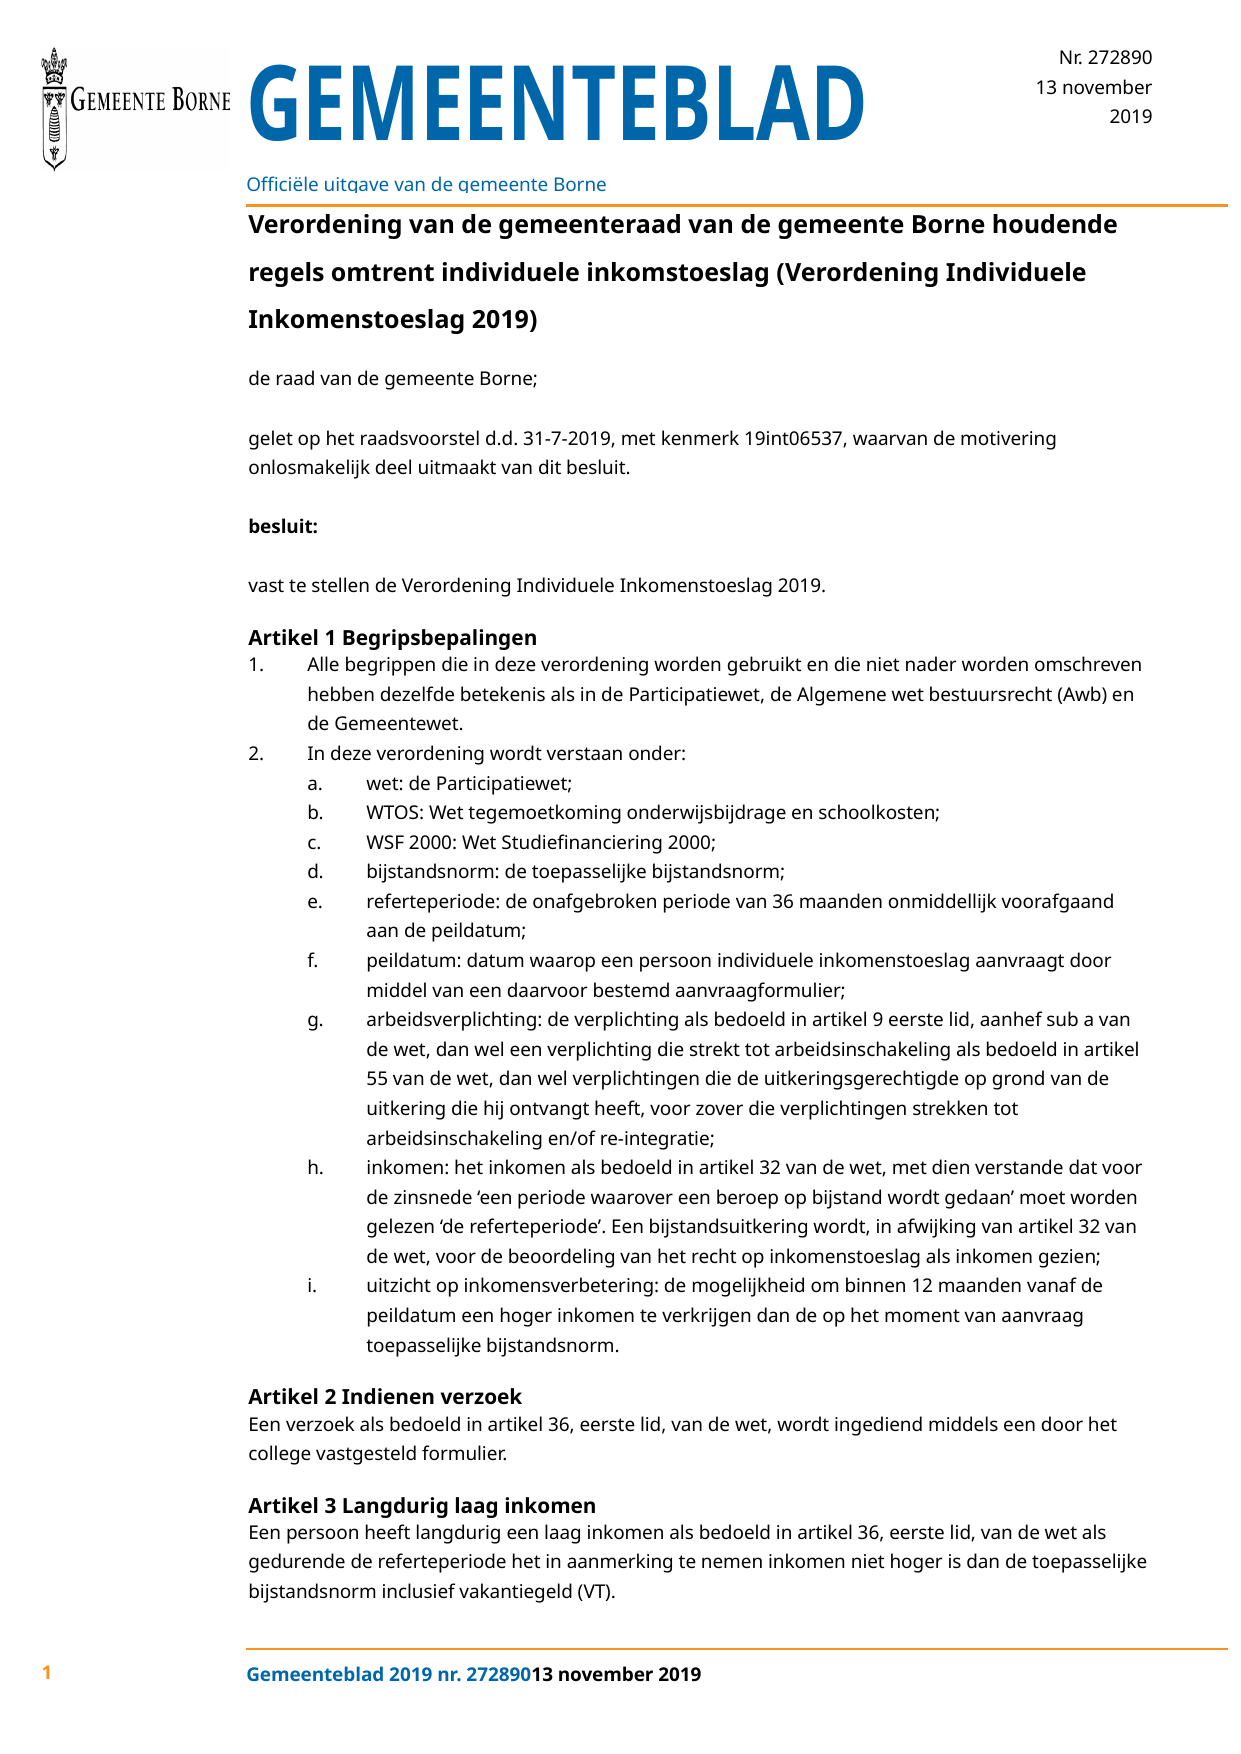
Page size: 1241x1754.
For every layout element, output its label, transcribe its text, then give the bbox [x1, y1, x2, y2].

list inkomen: het inkomen als bedoeld in artikel 32 van de wet, met dien verstande dat voor de zinsnede ‘een periode waarover een beroep op bijstand wordt gedaan’ moet worden gelezen ‘de referteperiode’. Een bijstandsuitkering wordt, in afwijking van artikel 32 van de wet, voor de beoordeling van het recht op inkomenstoeslag als inkomen gezien; [307, 1154, 1152, 1269]
text vast te stellen de Verordening Individuele Inkomenstoeslag 2019. [248, 573, 1152, 598]
list uitzicht op inkomensverbetering: de mogelijkheid om binnen 12 maanden vanaf de peildatum een hoger inkomen te verkrijgen dan de op het moment van aanvraag toepasselijke bijstandsnorm. [307, 1273, 1152, 1358]
text de raad van de gemeente Borne; [248, 366, 1152, 391]
text Een verzoek als bedoeld in artikel 36, eerste lid, van de wet, wordt ingediend middels een door het college vastgesteld formulier. [248, 1411, 1152, 1466]
list Alle begrippen die in deze verordening worden gebruikt en die niet nader worden omschreven hebben dezelfde betekenis als in de Participatiewet, de Algemene wet bestuursrecht (Awb) en de Gemeentewet. [248, 651, 1152, 736]
text besluit: [248, 513, 1152, 539]
text Verordening van de gemeenteraad van de gemeente Borne houdende regels omtrent individuele inkomstoeslag (Verordening Individuele Inkomenstoeslag 2019) [248, 207, 1152, 336]
picture [41, 47, 231, 172]
list wet: de Participatiewet; [307, 770, 1152, 796]
list In deze verordening wordt verstaan onder: [248, 740, 1152, 766]
list referteperiode: de onafgebroken periode van 36 maanden onmiddellijk voorafgaand aan de peildatum; [307, 888, 1152, 943]
text Een persoon heeft langdurig een laag inkomen als bedoeld in artikel 36, eerste lid, van de wet als gedurende de referteperiode het in aanmerking te nemen inkomen niet hoger is dan de toepasselijke bijstandsnorm inclusief vakantiegeld (VT). [248, 1519, 1152, 1604]
text Artikel 2 Indienen verzoek [248, 1382, 1152, 1411]
list WTOS: Wet tegemoetkoming onderwijsbijdrage en schoolkosten; [307, 799, 1152, 825]
text gelet op het raadsvoorstel d.d. 31-7-2019, met kenmerk 19int06537, waarvan de motivering onlosmakelijk deel uitmaakt van dit besluit. [248, 425, 1152, 480]
text Artikel 3 Langdurig laag inkomen [248, 1491, 1152, 1519]
text Artikel 1 Begripsbepalingen [248, 623, 1152, 651]
list bijstandsnorm: de toepasselijke bijstandsnorm; [307, 858, 1152, 884]
list WSF 2000: Wet Studiefinanciering 2000; [307, 829, 1152, 855]
list peildatum: datum waarop een persoon individuele inkomenstoeslag aanvraagt door middel van een daarvoor bestemd aanvraagformulier; [307, 947, 1152, 1003]
list arbeidsverplichting: de verplichting als bedoeld in artikel 9 eerste lid, aanhef sub a van de wet, dan wel een verplichting die strekt tot arbeidsinschakeling als bedoeld in artikel 55 van de wet, dan wel verplichtingen die de uitkeringsgerechtigde op grond van de uitkering die hij ontvangt heeft, voor zover die verplichtingen strekken tot arbeidsinschakeling en/of re-integratie; [307, 1006, 1152, 1151]
